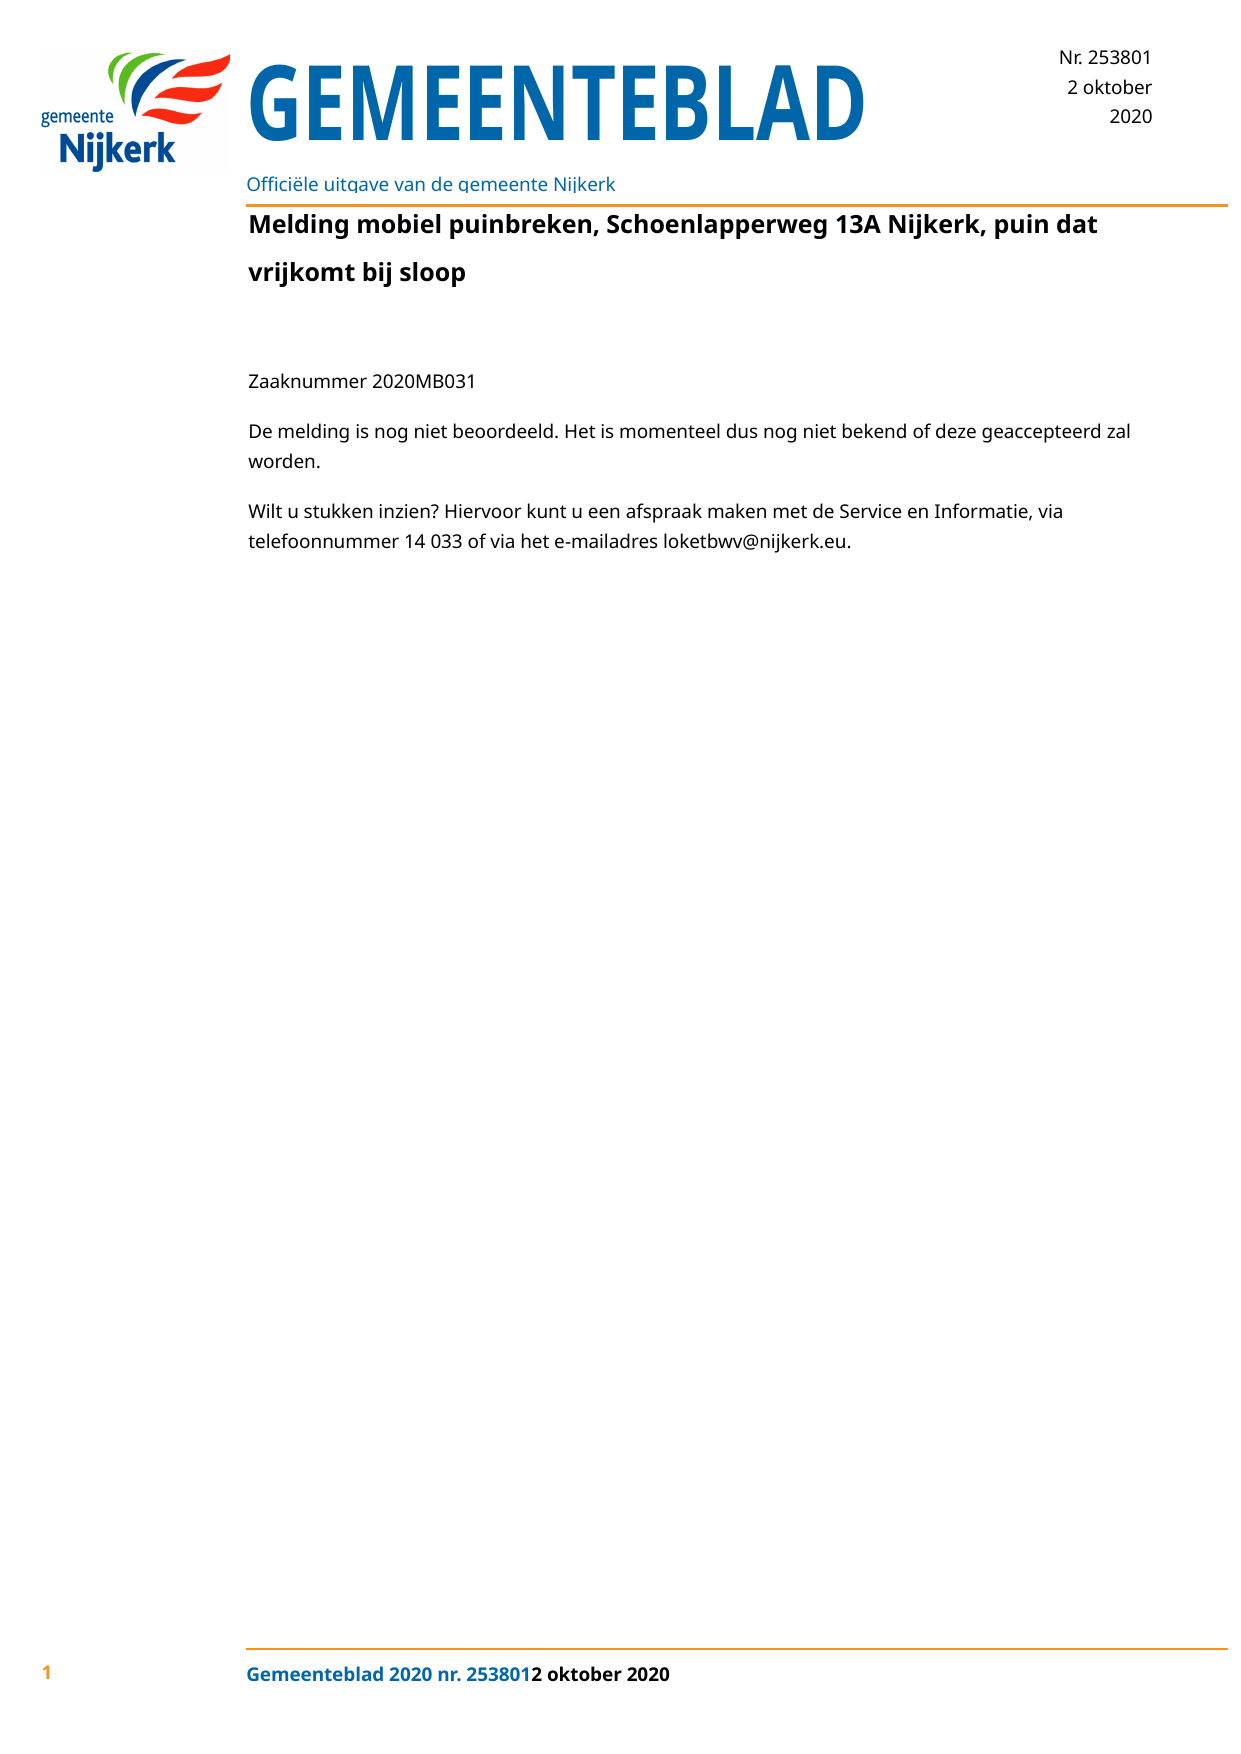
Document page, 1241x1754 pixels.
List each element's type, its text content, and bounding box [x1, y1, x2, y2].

text Zaaknummer 2020MB031 [248, 368, 1152, 394]
text Melding mobiel puinbreken, Schoenlapperweg 13A Nijkerk, puin dat vrijkomt bij sloop [248, 207, 1152, 288]
text De melding is nog niet beoordeeld. Het is momenteel dus nog niet bekend of deze geaccepteerd zal worden. [248, 419, 1152, 474]
picture [41, 47, 231, 172]
text Wilt u stukken inzien? Hiervoor kunt u een afspraak maken met de Service en Informatie, via telefoonnummer 14 033 of via het e-mailadres loketbwv@nijkerk.eu. [248, 499, 1152, 554]
